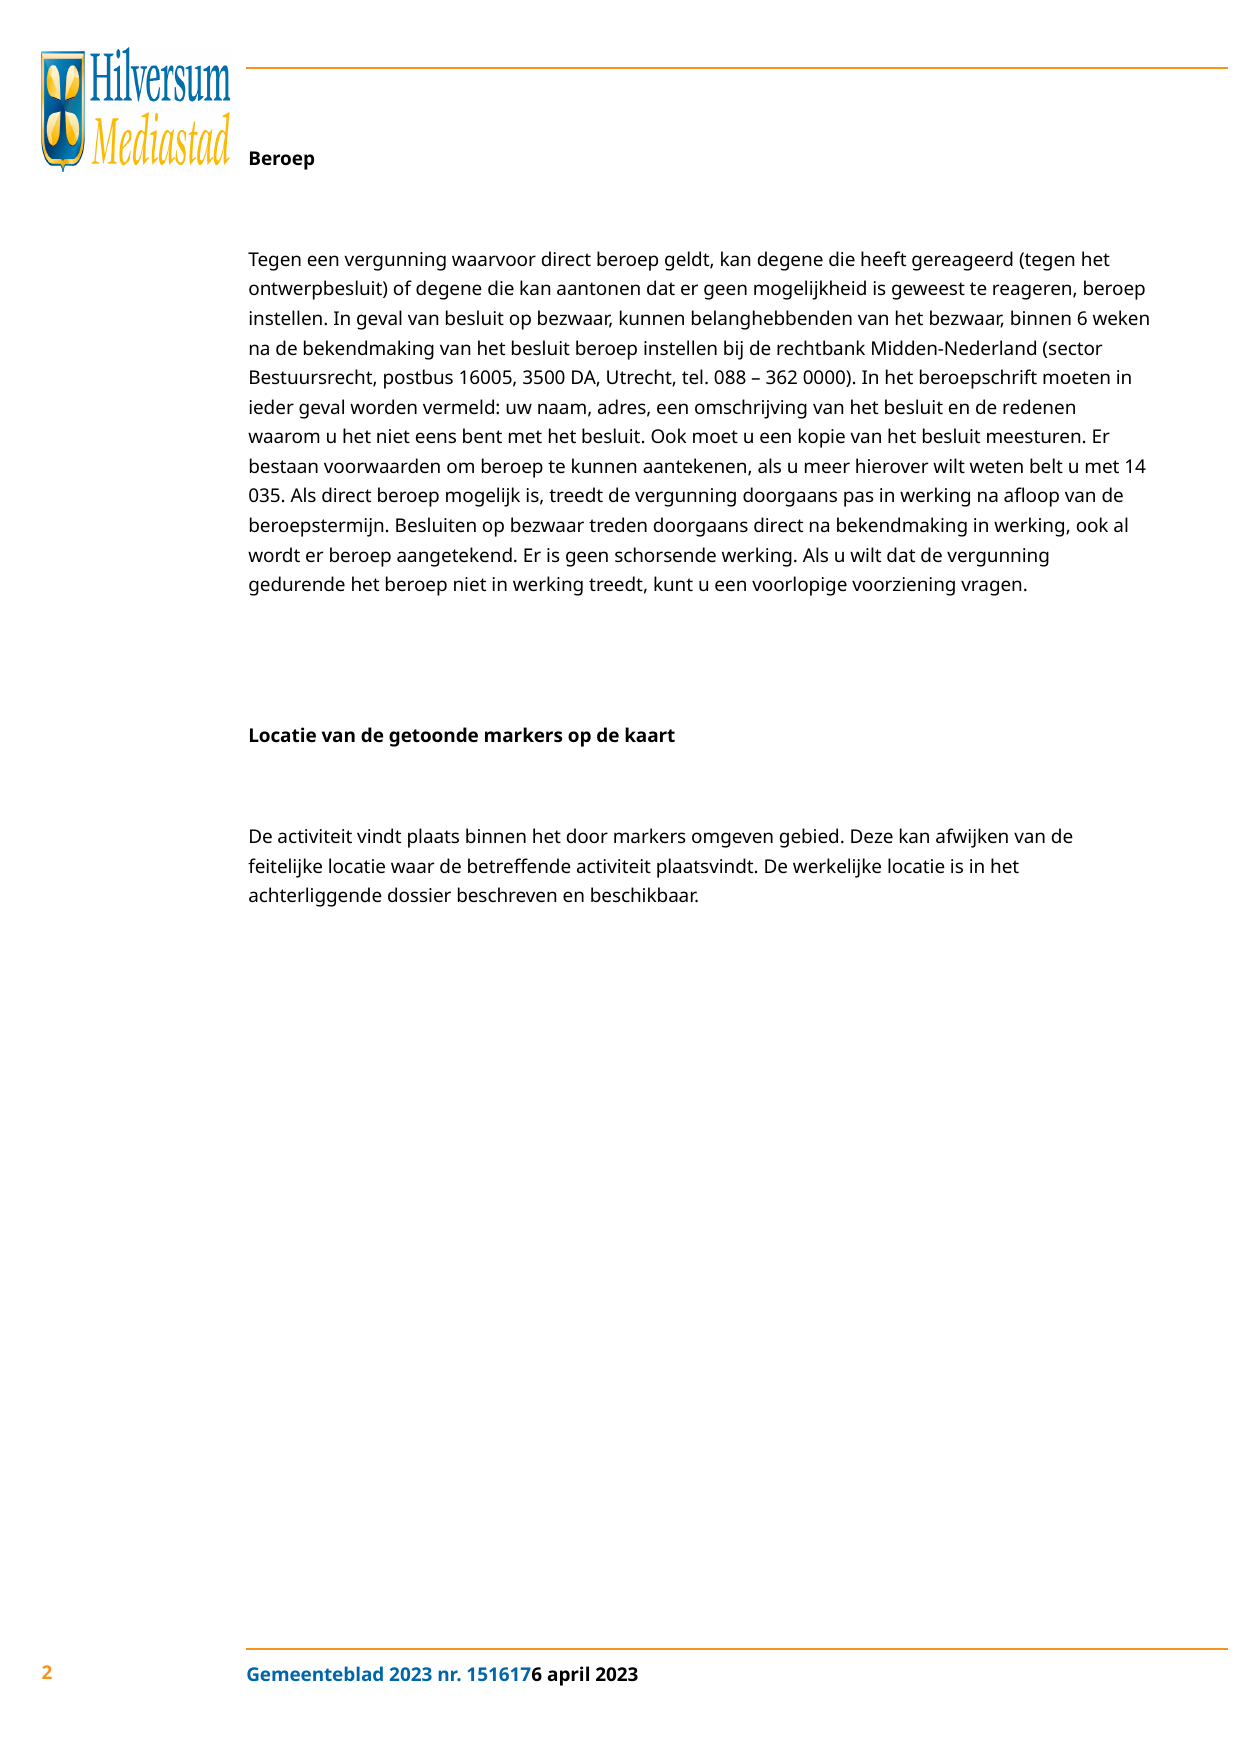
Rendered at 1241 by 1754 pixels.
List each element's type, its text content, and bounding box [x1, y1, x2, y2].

text De activiteit vindt plaats binnen het door markers omgeven gebied. Deze kan afwijken van de feitelijke locatie waar de betreffende activiteit plaatsvindt. De werkelijke locatie is in het achterliggende dossier beschreven en beschikbaar. [248, 823, 1152, 908]
picture [41, 47, 231, 172]
text Locatie van de getoonde markers op de kaart [248, 723, 1152, 748]
text Beroep [248, 145, 1152, 171]
text Tegen een vergunning waarvoor direct beroep geldt, kan degene die heeft gereageerd (tegen het ontwerpbesluit) of degene die kan aantonen dat er geen mogelijkheid is geweest te reageren, beroep instellen. In geval van besluit op bezwaar, kunnen belanghebbenden van het bezwaar, binnen 6 weken na de bekendmaking van het besluit beroep instellen bij de rechtbank Midden-Nederland (sector Bestuursrecht, postbus 16005, 3500 DA, Utrecht, tel. 088 – 362 0000). In het beroepschrift moeten in ieder geval worden vermeld: uw naam, adres, een omschrijving van het besluit en de redenen waarom u het niet eens bent met het besluit. Ook moet u een kopie van het besluit meesturen. Er bestaan voorwaarden om beroep te kunnen aantekenen, als u meer hierover wilt weten belt u met 14 035. Als direct beroep mogelijk is, treedt de vergunning doorgaans pas in werking na afloop van de beroepstermijn. Besluiten op bezwaar treden doorgaans direct na bekendmaking in werking, ook al wordt er beroep aangetekend. Er is geen schorsende werking. Als u wilt dat de vergunning gedurende het beroep niet in werking treedt, kunt u een voorlopige voorziening vragen. [248, 246, 1152, 597]
